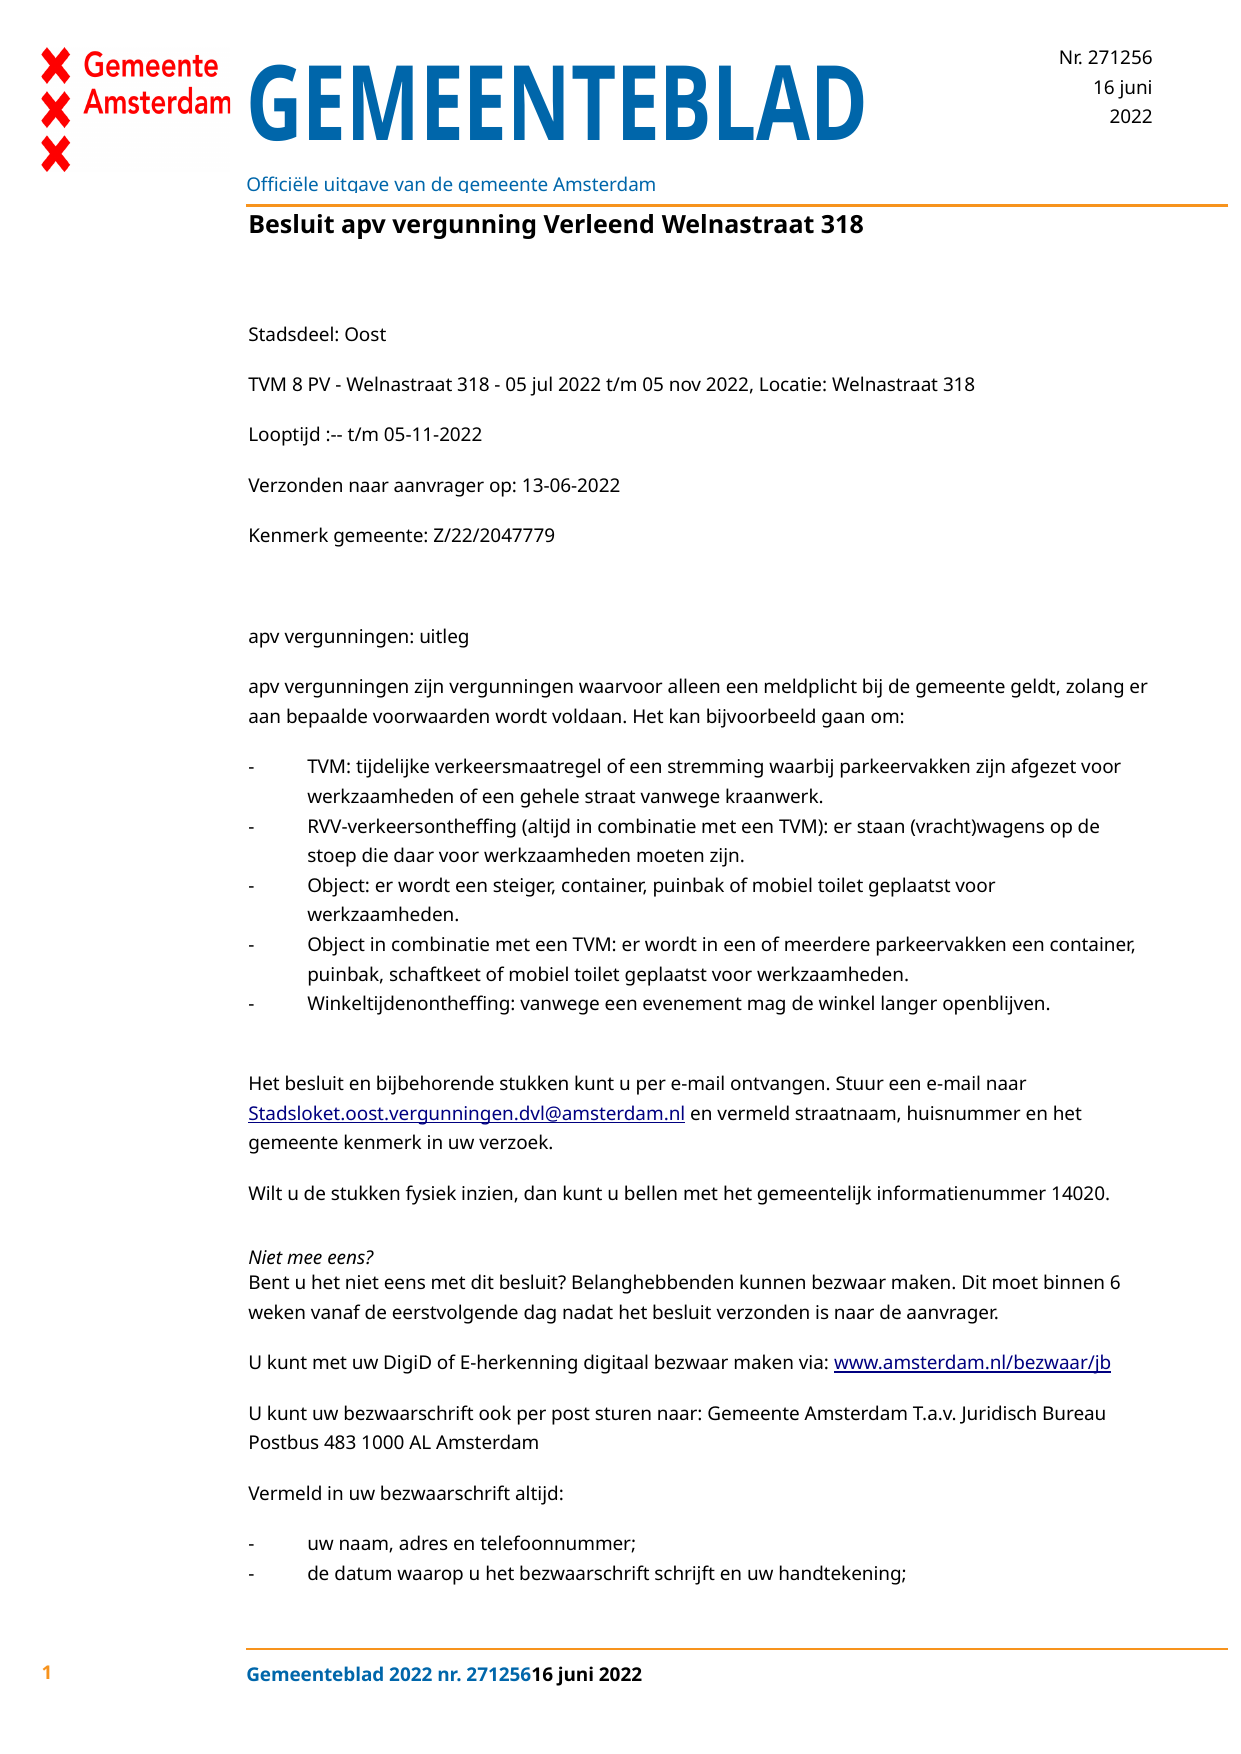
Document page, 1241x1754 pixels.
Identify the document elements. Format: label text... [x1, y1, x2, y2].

text Stadsdeel: Oost [248, 321, 1152, 346]
text Looptijd :-- t/m 05-11-2022 [248, 422, 1152, 447]
picture [41, 47, 231, 172]
list Object in combinatie met een TVM: er wordt in een of meerdere parkeervakken een container, puinbak, schaftkeet of mobiel toilet geplaatst voor werkzaamheden. [248, 931, 1152, 986]
list Object: er wordt een steiger, container, puinbak of mobiel toilet geplaatst voor werkzaamheden. [248, 872, 1152, 927]
text Bent u het niet eens met dit besluit? Belanghebbenden kunnen bezwaar maken. Dit moet binnen 6 weken vanaf de eerstvolgende dag nadat het besluit verzonden is naar de aanvrager. [248, 1269, 1152, 1325]
text U kunt met uw DigiD of E-herkenning digitaal bezwaar maken via: www.amsterdam.nl/bezwaar/jb [248, 1349, 1152, 1375]
text Besluit apv vergunning Verleend Welnastraat 318 [248, 207, 1152, 241]
list de datum waarop u het bezwaarschrift schrijft en uw handtekening; [248, 1560, 1152, 1586]
text Het besluit en bijbehorende stukken kunt u per e-mail ontvangen. Stuur een e-mail naar Stadsloket.oost.vergunningen.dvl@amsterdam.nl en vermeld straatnaam, huisnummer en het gemeente kenmerk in uw verzoek. [248, 1070, 1152, 1155]
text Vermeld in uw bezwaarschrift altijd: [248, 1480, 1152, 1506]
list Winkeltijdenontheffing: vanwege een evenement mag de winkel langer openblijven. [248, 990, 1152, 1016]
text Niet mee eens? [248, 1244, 1152, 1269]
list RVV-verkeersontheffing (altijd in combinatie met een TVM): er staan (vracht)wagens op de stoep die daar voor werkzaamheden moeten zijn. [248, 813, 1152, 868]
text U kunt uw bezwaarschrift ook per post sturen naar: Gemeente Amsterdam T.a.v. Juridisch Bureau Postbus 483 1000 AL Amsterdam [248, 1400, 1152, 1455]
text Wilt u de stukken fysiek inzien, dan kunt u bellen met het gemeentelijk informatienummer 14020. [248, 1180, 1152, 1206]
text apv vergunningen: uitleg [248, 623, 1152, 649]
list uw naam, adres en telefoonnummer; [248, 1530, 1152, 1556]
list TVM: tijdelijke verkeersmaatregel of een stremming waarbij parkeervakken zijn afgezet voor werkzaamheden of een gehele straat vanwege kraanwerk. [248, 754, 1152, 809]
text Kenmerk gemeente: Z/22/2047779 [248, 522, 1152, 548]
text TVM 8 PV - Welnastraat 318 - 05 jul 2022 t/m 05 nov 2022, Locatie: Welnastraat 318 [248, 371, 1152, 397]
text apv vergunningen zijn vergunningen waarvoor alleen een meldplicht bij de gemeente geldt, zolang er aan bepaalde voorwaarden wordt voldaan. Het kan bijvoorbeeld gaan om: [248, 674, 1152, 729]
text Verzonden naar aanvrager op: 13-06-2022 [248, 472, 1152, 498]
